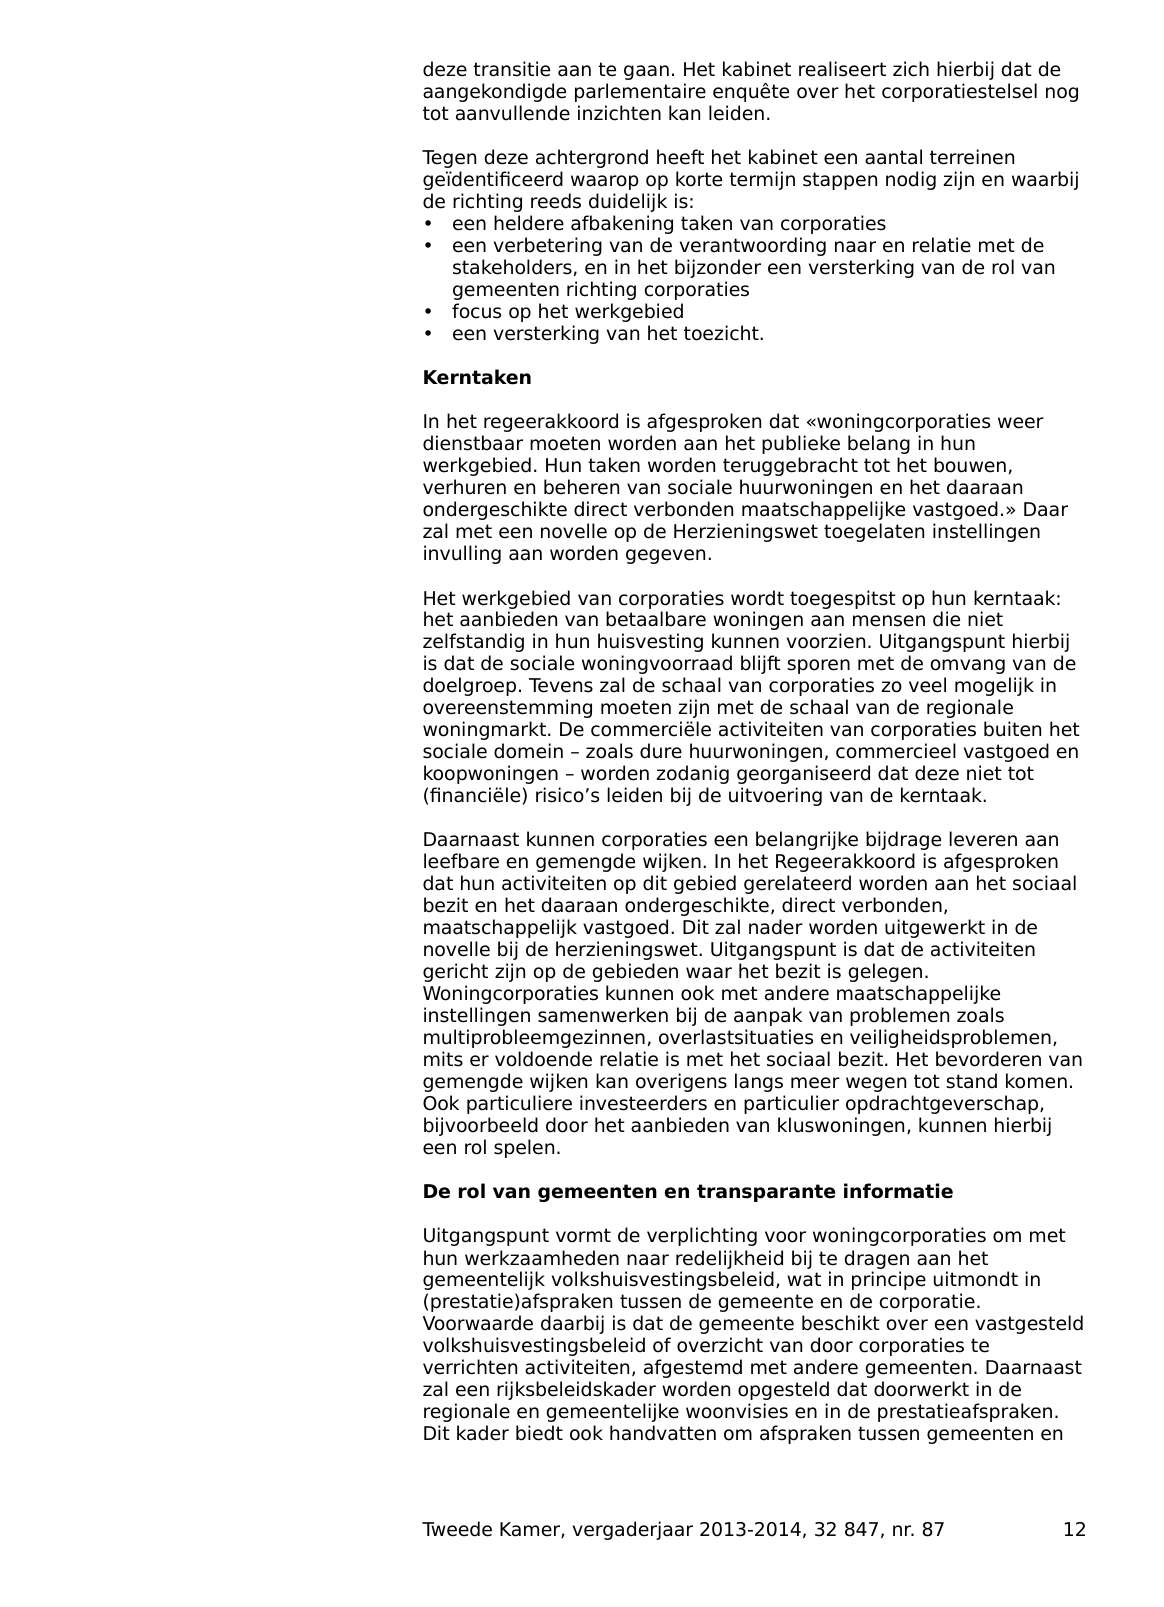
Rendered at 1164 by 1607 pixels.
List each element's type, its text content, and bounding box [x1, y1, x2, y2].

text Tegen deze achtergrond heeft het kabinet een aantal terreinen geïdentificeerd waarop op korte termijn stappen nodig zijn en waarbij de richting reeds duidelijk is: [422, 147, 1087, 213]
text • focus op het werkgebied [422, 301, 1087, 323]
subtitle De rol van gemeenten en transparante informatie [422, 1181, 1087, 1203]
subtitle Kerntaken [422, 367, 1087, 389]
text • een heldere afbakening taken van corporaties [422, 213, 1087, 235]
text In het regeerakkoord is afgesproken dat «woningcorporaties weer dienstbaar moeten worden aan het publieke belang in hun werkgebied. Hun taken worden teruggebracht tot het bouwen, verhuren en beheren van sociale huurwoningen en het daaraan ondergeschikte direct verbonden maatschappelijke vastgoed.» Daar zal met een novelle op de Herzieningswet toegelaten instellingen invulling aan worden gegeven. [422, 411, 1087, 565]
text Het werkgebied van corporaties wordt toegespitst op hun kerntaak: het aanbieden van betaalbare woningen aan mensen die niet zelfstandig in hun huisvesting kunnen voorzien. Uitgangspunt hierbij is dat de sociale woningvoorraad blijft sporen met de omvang van de doelgroep. Tevens zal de schaal van corporaties zo veel mogelijk in overeenstemming moeten zijn met de schaal van de regionale woningmarkt. De commerciële activiteiten van corporaties buiten het sociale domein – zoals dure huurwoningen, commercieel vastgoed en koopwoningen – worden zodanig georganiseerd dat deze niet tot (financiële) risico’s leiden bij de uitvoering van de kerntaak. [422, 587, 1087, 807]
text Daarnaast kunnen corporaties een belangrijke bijdrage leveren aan leefbare en gemengde wijken. In het Regeerakkoord is afgesproken dat hun activiteiten op dit gebied gerelateerd worden aan het sociaal bezit en het daaraan ondergeschikte, direct verbonden, maatschappelijk vastgoed. Dit zal nader worden uitgewerkt in de novelle bij de herzieningswet. Uitgangspunt is dat de activiteiten gericht zijn op de gebieden waar het bezit is gelegen. Woningcorporaties kunnen ook met andere maatschappelijke instellingen samenwerken bij de aanpak van problemen zoals multiprobleemgezinnen, overlastsituaties en veiligheidsproblemen, mits er voldoende relatie is met het sociaal bezit. Het bevorderen van gemengde wijken kan overigens langs meer wegen tot stand komen. Ook particuliere investeerders en particulier opdrachtgeverschap, bijvoorbeeld door het aanbieden van kluswoningen, kunnen hierbij een rol spelen. [422, 829, 1087, 1159]
text • een verbetering van de verantwoording naar en relatie met de stakeholders, en in het bijzonder een versterking van de rol van gemeenten richting corporaties [422, 235, 1087, 301]
text • een versterking van het toezicht. [422, 323, 1087, 345]
text deze transitie aan te gaan. Het kabinet realiseert zich hierbij dat de aangekondigde parlementaire enquête over het corporatiestelsel nog tot aanvullende inzichten kan leiden. [422, 59, 1087, 125]
text Uitgangspunt vormt de verplichting voor woningcorporaties om met hun werkzaamheden naar redelijkheid bij te dragen aan het gemeentelijk volkshuisvestingsbeleid, wat in principe uitmondt in (prestatie)afspraken tussen de gemeente en de corporatie. Voorwaarde daarbij is dat de gemeente beschikt over een vastgesteld volkshuisvestingsbeleid of overzicht van door corporaties te verrichten activiteiten, afgestemd met andere gemeenten. Daarnaast zal een rijksbeleidskader worden opgesteld dat doorwerkt in de regionale en gemeentelijke woonvisies en in de prestatieafspraken. Dit kader biedt ook handvatten om afspraken tussen gemeenten en [422, 1225, 1087, 1445]
